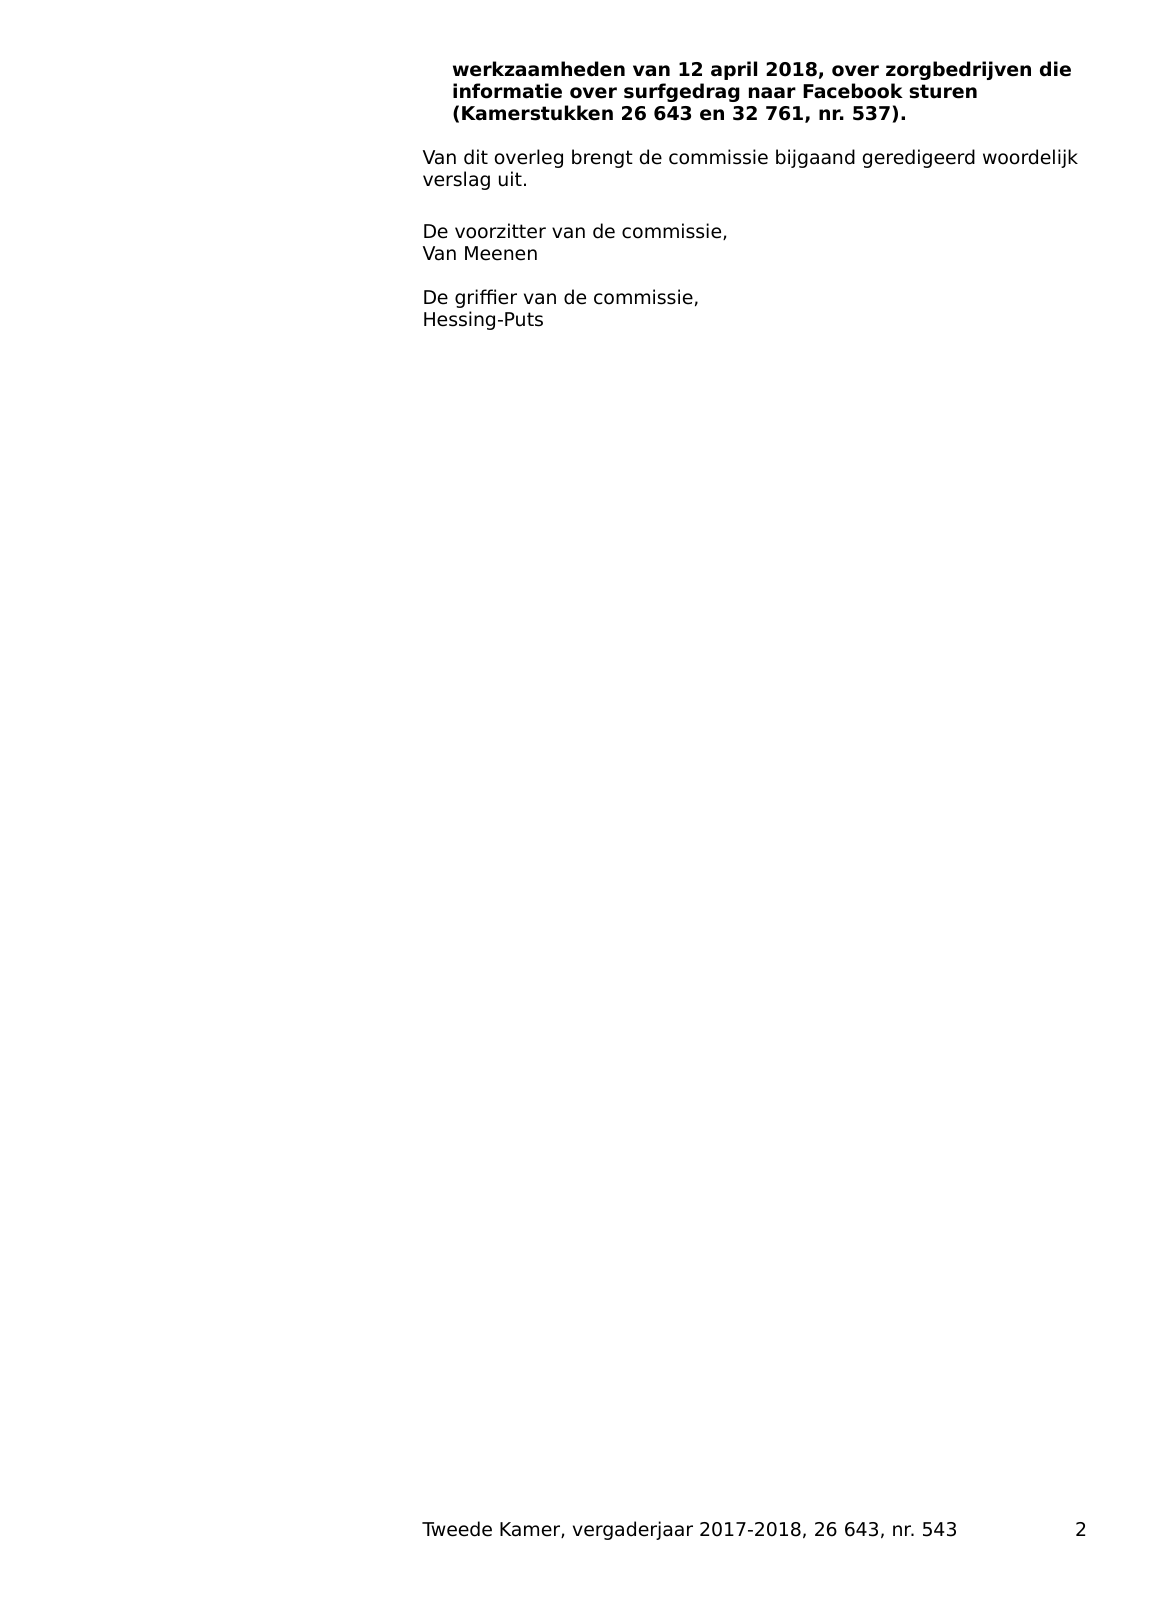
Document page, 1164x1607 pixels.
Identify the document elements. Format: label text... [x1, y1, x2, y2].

text De voorzitter van de commissie, Van Meenen [422, 221, 1087, 265]
text Van dit overleg brengt de commissie bijgaand geredigeerd woordelijk verslag uit. [422, 147, 1087, 191]
text De griffier van de commissie, Hessing-Puts [422, 287, 1087, 331]
text werkzaamheden van 12 april 2018, over zorgbedrijven die informatie over surfgedrag naar Facebook sturen (Kamerstukken 26 643 en 32 761, nr. 537). [422, 59, 1087, 125]
